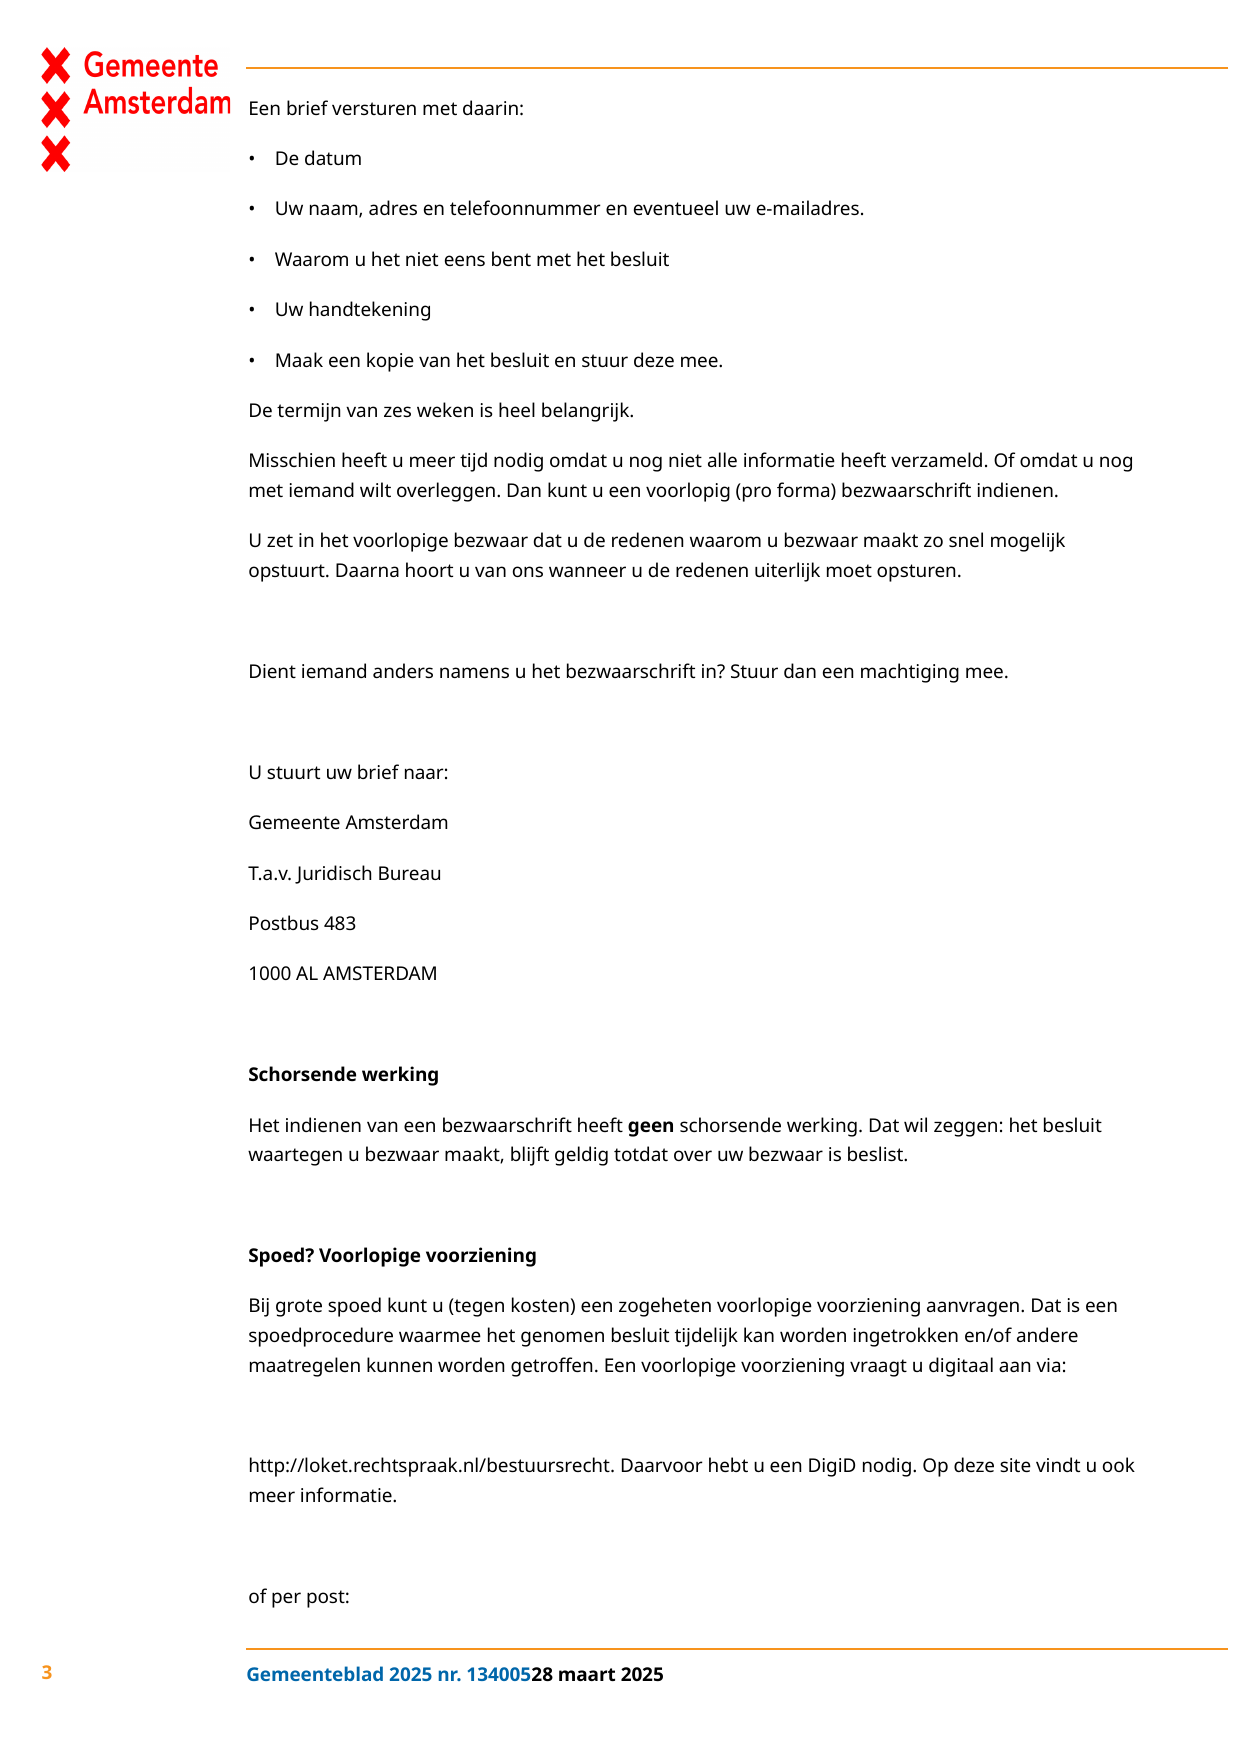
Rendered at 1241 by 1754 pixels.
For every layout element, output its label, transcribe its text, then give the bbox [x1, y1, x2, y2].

text T.a.v. Juridisch Bureau [248, 860, 1152, 886]
text Bij grote spoed kunt u (tegen kosten) een zogeheten voorlopige voorziening aanvragen. Dat is een spoedprocedure waarmee het genomen besluit tijdelijk kan worden ingetrokken en/of andere maatregelen kunnen worden getroffen. Een voorlopige voorziening vraagt u digitaal aan via: [248, 1293, 1152, 1378]
text Het indienen van een bezwaarschrift heeft geen schorsende werking. Dat wil zeggen: het besluit waartegen u bezwaar maakt, blijft geldig totdat over uw bezwaar is beslist. [248, 1112, 1152, 1167]
text • Uw handtekening [248, 296, 1152, 322]
text • Uw naam, adres en telefoonnummer en eventueel uw e-mailadres. [248, 196, 1152, 221]
picture [41, 47, 231, 172]
text Misschien heeft u meer tijd nodig omdat u nog niet alle informatie heeft verzameld. Of omdat u nog met iemand wilt overleggen. Dan kunt u een voorlopig (pro forma) bezwaarschrift indienen. [248, 448, 1152, 503]
text Een brief versturen met daarin: [248, 95, 1152, 121]
text De termijn van zes weken is heel belangrijk. [248, 397, 1152, 423]
text Schorsende werking [248, 1061, 1152, 1087]
text of per post: [248, 1583, 1152, 1609]
text http://loket.rechtspraak.nl/bestuursrecht. Daarvoor hebt u een DigiD nodig. Op deze site vindt u ook meer informatie. [248, 1453, 1152, 1508]
text U stuurt uw brief naar: [248, 759, 1152, 785]
text Dient iemand anders namens u het bezwaarschrift in? Stuur dan een machtiging mee. [248, 658, 1152, 684]
text Gemeente Amsterdam [248, 809, 1152, 835]
text U zet in het voorlopige bezwaar dat u de redenen waarom u bezwaar maakt zo snel mogelijk opstuurt. Daarna hoort u van ons wanneer u de redenen uiterlijk moet opsturen. [248, 528, 1152, 583]
text • De datum [248, 145, 1152, 171]
text Postbus 483 [248, 910, 1152, 936]
text Spoed? Voorlopige voorziening [248, 1242, 1152, 1268]
text 1000 AL AMSTERDAM [248, 961, 1152, 986]
text • Waarom u het niet eens bent met het besluit [248, 246, 1152, 272]
text • Maak een kopie van het besluit en stuur deze mee. [248, 347, 1152, 373]
